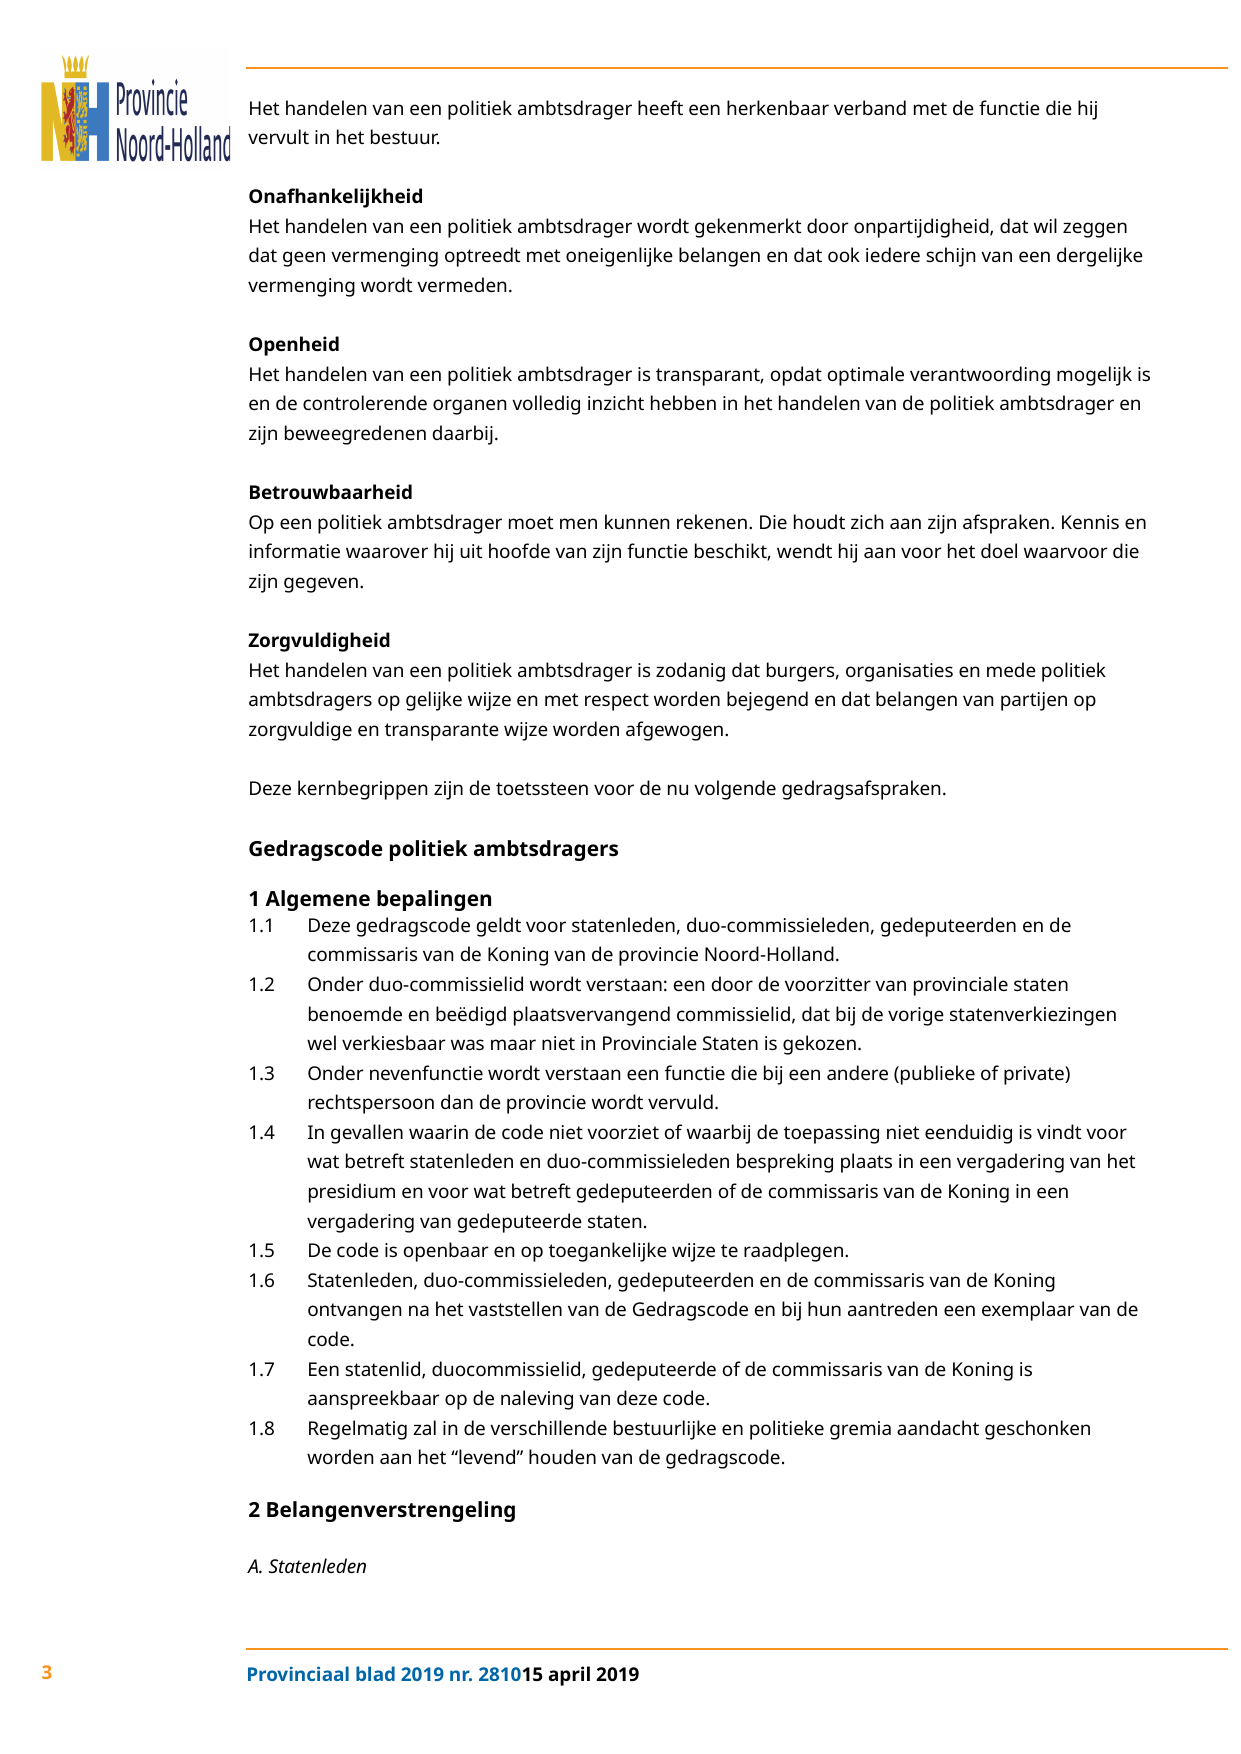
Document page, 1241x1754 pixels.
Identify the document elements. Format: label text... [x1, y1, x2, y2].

list De code is openbaar en op toegankelijke wijze te raadplegen. [248, 1237, 1152, 1263]
text A. Statenleden [248, 1553, 1152, 1579]
text 1 Algemene bepalingen [248, 884, 1152, 912]
text Het handelen van een politiek ambtsdrager heeft een herkenbaar verband met de functie die hij vervult in het bestuur. [248, 95, 1152, 150]
list Deze gedragscode geldt voor statenleden, duo-commissieleden, gedeputeerden en de commissaris van de Koning van de provincie Noord-Holland. [248, 912, 1152, 967]
text Het handelen van een politiek ambtsdrager is zodanig dat burgers, organisaties en mede politiek ambtsdragers op gelijke wijze en met respect worden bejegend en dat belangen van partijen op zorgvuldige en transparante wijze worden afgewogen. [248, 657, 1152, 742]
text Het handelen van een politiek ambtsdrager is transparant, opdat optimale verantwoording mogelijk is en de controlerende organen volledig inzicht hebben in het handelen van de politiek ambtsdrager en zijn beweegredenen daarbij. [248, 361, 1152, 446]
text Op een politiek ambtsdrager moet men kunnen rekenen. Die houdt zich aan zijn afspraken. Kennis en informatie waarover hij uit hoofde van zijn functie beschikt, wendt hij aan voor het doel waarvoor die zijn gegeven. [248, 509, 1152, 594]
text Het handelen van een politiek ambtsdrager wordt gekenmerkt door onpartijdigheid, dat wil zeggen dat geen vermenging optreedt met oneigenlijke belangen en dat ook iedere schijn van een dergelijke vermenging wordt vermeden. [248, 213, 1152, 298]
text 2 Belangenverstrengeling [248, 1495, 1152, 1523]
text Onafhankelijkheid [248, 183, 1152, 209]
picture [41, 47, 231, 172]
list Onder duo-commissielid wordt verstaan: een door de voorzitter van provinciale staten benoemde en beëdigd plaatsvervangend commissielid, dat bij de vorige statenverkiezingen wel verkiesbaar was maar niet in Provinciale Staten is gekozen. [248, 971, 1152, 1056]
text Gedragscode politiek ambtsdragers [248, 834, 1152, 863]
list Onder nevenfunctie wordt verstaan een functie die bij een andere (publieke of private) rechtspersoon dan de provincie wordt vervuld. [248, 1060, 1152, 1115]
text Zorgvuldigheid [248, 627, 1152, 653]
text Betrouwbaarheid [248, 479, 1152, 505]
list Statenleden, duo-commissieleden, gedeputeerden en de commissaris van de Koning ontvangen na het vaststellen van de Gedragscode en bij hun aantreden een exemplaar van de code. [248, 1267, 1152, 1352]
list Regelmatig zal in de verschillende bestuurlijke en politieke gremia aandacht geschonken worden aan het “levend” houden van de gedragscode. [248, 1415, 1152, 1470]
list Een statenlid, duocommissielid, gedeputeerde of de commissaris van de Koning is aanspreekbaar op de naleving van deze code. [248, 1356, 1152, 1411]
text Openheid [248, 331, 1152, 357]
list In gevallen waarin de code niet voorziet of waarbij de toepassing niet eenduidig is vindt voor wat betreft statenleden en duo-commissieleden bespreking plaats in een vergadering van het presidium en voor wat betreft gedeputeerden of de commissaris van de Koning in een vergadering van gedeputeerde staten. [248, 1119, 1152, 1234]
text Deze kernbegrippen zijn de toetssteen voor de nu volgende gedragsafspraken. [248, 775, 1152, 801]
